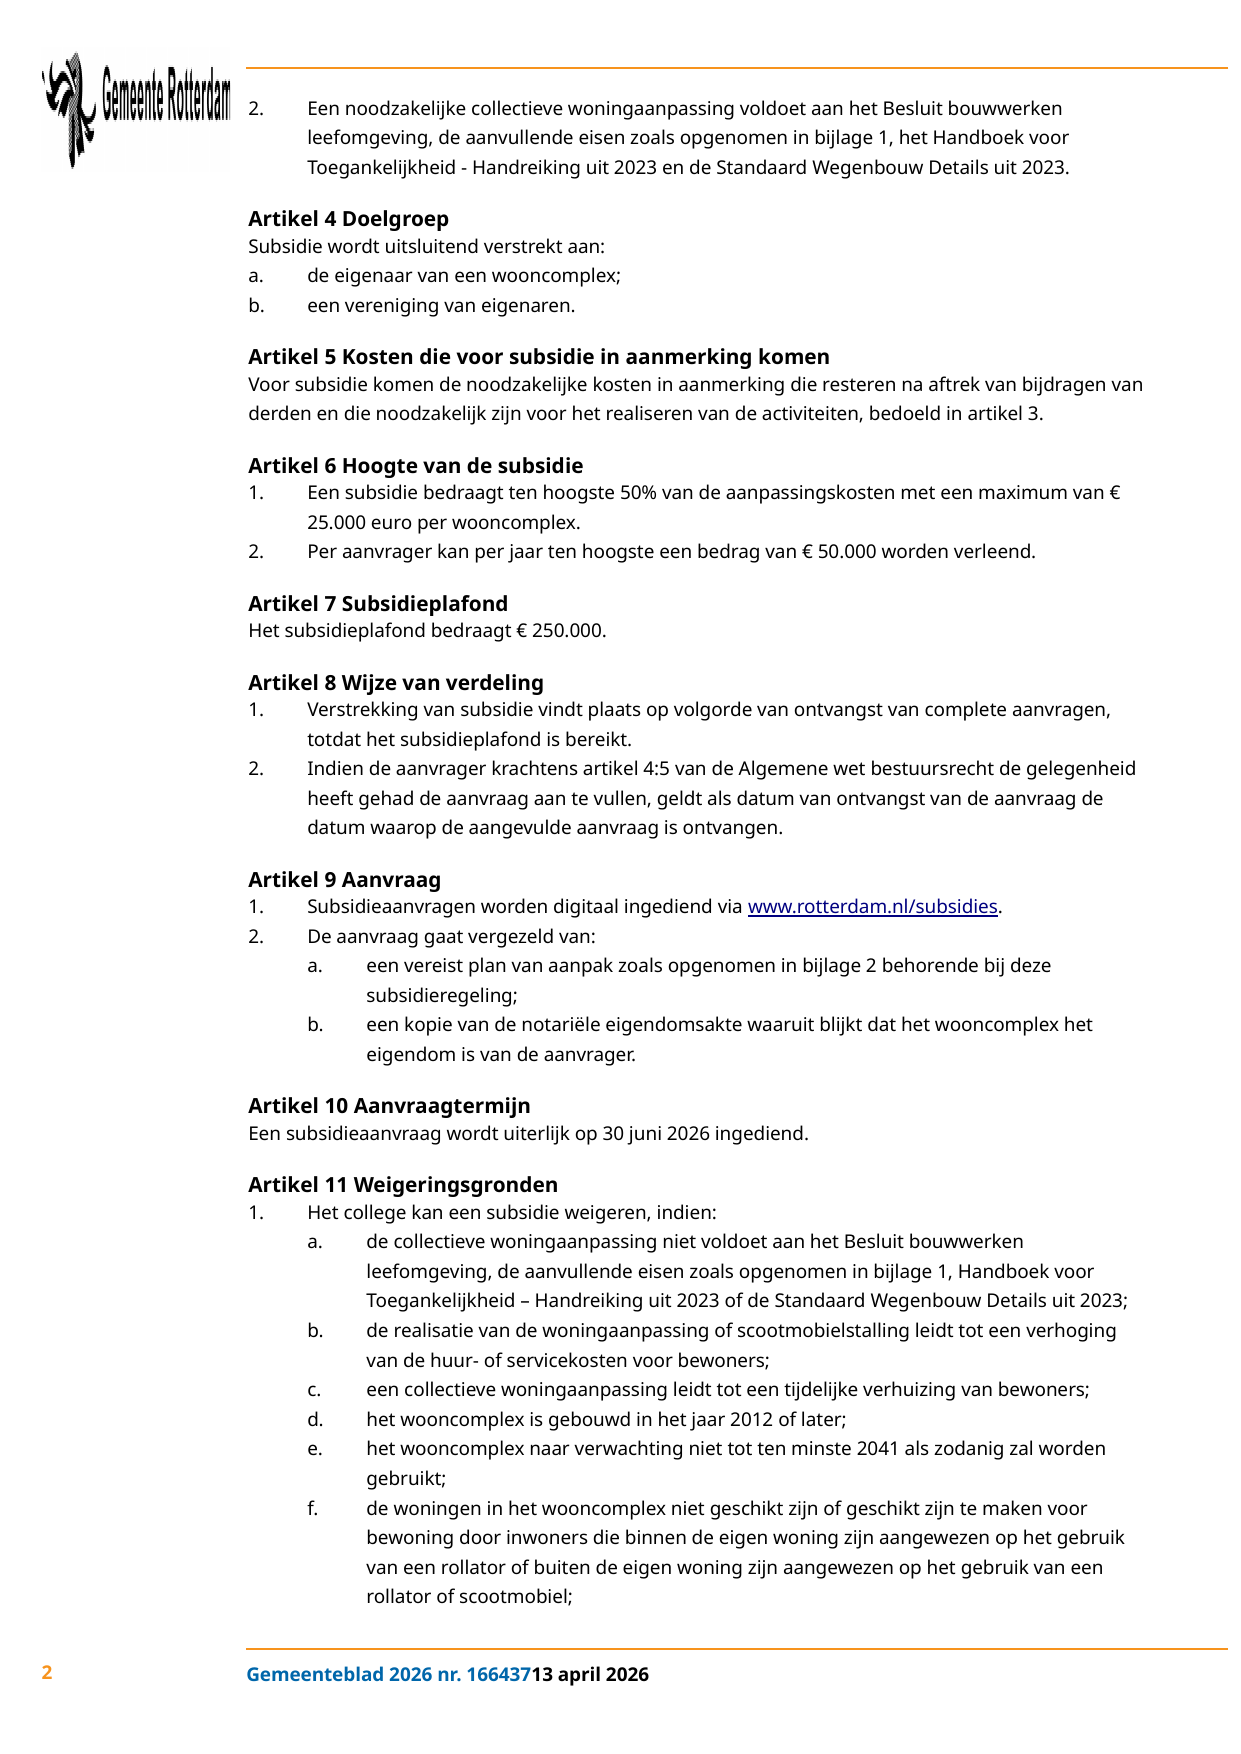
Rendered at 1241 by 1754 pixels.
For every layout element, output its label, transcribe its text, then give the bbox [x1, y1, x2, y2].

list de eigenaar van een wooncomplex; [248, 262, 1152, 288]
list Indien de aanvrager krachtens artikel 4:5 van de Algemene wet bestuursrecht de gelegenheid heeft gehad de aanvraag aan te vullen, geldt als datum van ontvangst van de aanvraag de datum waarop de aangevulde aanvraag is ontvangen. [248, 755, 1152, 840]
text Voor subsidie komen de noodzakelijke kosten in aanmerking die resteren na aftrek van bijdragen van derden en die noodzakelijk zijn voor het realiseren van de activiteiten, bedoeld in artikel 3. [248, 371, 1152, 426]
list de realisatie van de woningaanpassing of scootmobielstalling leidt tot een verhoging van de huur- of servicekosten voor bewoners; [307, 1317, 1152, 1373]
list Subsidieaanvragen worden digitaal ingediend via www.rotterdam.nl/subsidies. [248, 893, 1152, 919]
list het wooncomplex naar verwachting niet tot ten minste 2041 als zodanig zal worden gebruikt; [307, 1436, 1152, 1491]
list De aanvraag gaat vergezeld van: [248, 923, 1152, 949]
list een kopie van de notariële eigendomsakte waaruit blijkt dat het wooncomplex het eigendom is van de aanvrager. [307, 1012, 1152, 1067]
text Artikel 6 Hoogte van de subsidie [248, 451, 1152, 479]
text Artikel 7 Subsidieplafond [248, 589, 1152, 617]
list het wooncomplex is gebouwd in het jaar 2012 of later; [307, 1406, 1152, 1432]
text Subsidie wordt uitsluitend verstrekt aan: [248, 233, 1152, 258]
text Artikel 8 Wijze van verdeling [248, 668, 1152, 696]
list Het college kan een subsidie weigeren, indien: [248, 1199, 1152, 1225]
text Artikel 9 Aanvraag [248, 865, 1152, 893]
text Het subsidieplafond bedraagt € 250.000. [248, 617, 1152, 643]
list de woningen in het wooncomplex niet geschikt zijn of geschikt zijn te maken voor bewoning door inwoners die binnen de eigen woning zijn aangewezen op het gebruik van een rollator of buiten de eigen woning zijn aangewezen op het gebruik van een rollator of scootmobiel; [307, 1495, 1152, 1609]
list een vereniging van eigenaren. [248, 292, 1152, 318]
list een vereist plan van aanpak zoals opgenomen in bijlage 2 behorende bij deze subsidieregeling; [307, 952, 1152, 1008]
text Artikel 10 Aanvraagtermijn [248, 1092, 1152, 1120]
picture [41, 47, 231, 172]
list Per aanvrager kan per jaar ten hoogste een bedrag van € 50.000 worden verleend. [248, 538, 1152, 564]
list Een subsidie bedraagt ten hoogste 50% van de aanpassingskosten met een maximum van € 25.000 euro per wooncomplex. [248, 479, 1152, 534]
text Artikel 4 Doelgroep [248, 204, 1152, 233]
list de collectieve woningaanpassing niet voldoet aan het Besluit bouwwerken leefomgeving, de aanvullende eisen zoals opgenomen in bijlage 1, Handboek voor Toegankelijkheid – Handreiking uit 2023 of de Standaard Wegenbouw Details uit 2023; [307, 1228, 1152, 1313]
text Artikel 11 Weigeringsgronden [248, 1171, 1152, 1199]
text Een subsidieaanvraag wordt uiterlijk op 30 juni 2026 ingediend. [248, 1120, 1152, 1146]
list Een noodzakelijke collectieve woningaanpassing voldoet aan het Besluit bouwwerken leefomgeving, de aanvullende eisen zoals opgenomen in bijlage 1, het Handboek voor Toegankelijkheid - Handreiking uit 2023 en de Standaard Wegenbouw Details uit 2023. [248, 95, 1152, 180]
list een collectieve woningaanpassing leidt tot een tijdelijke verhuizing van bewoners; [307, 1376, 1152, 1402]
list Verstrekking van subsidie vindt plaats op volgorde van ontvangst van complete aanvragen, totdat het subsidieplafond is bereikt. [248, 696, 1152, 751]
text Artikel 5 Kosten die voor subsidie in aanmerking komen [248, 342, 1152, 371]
